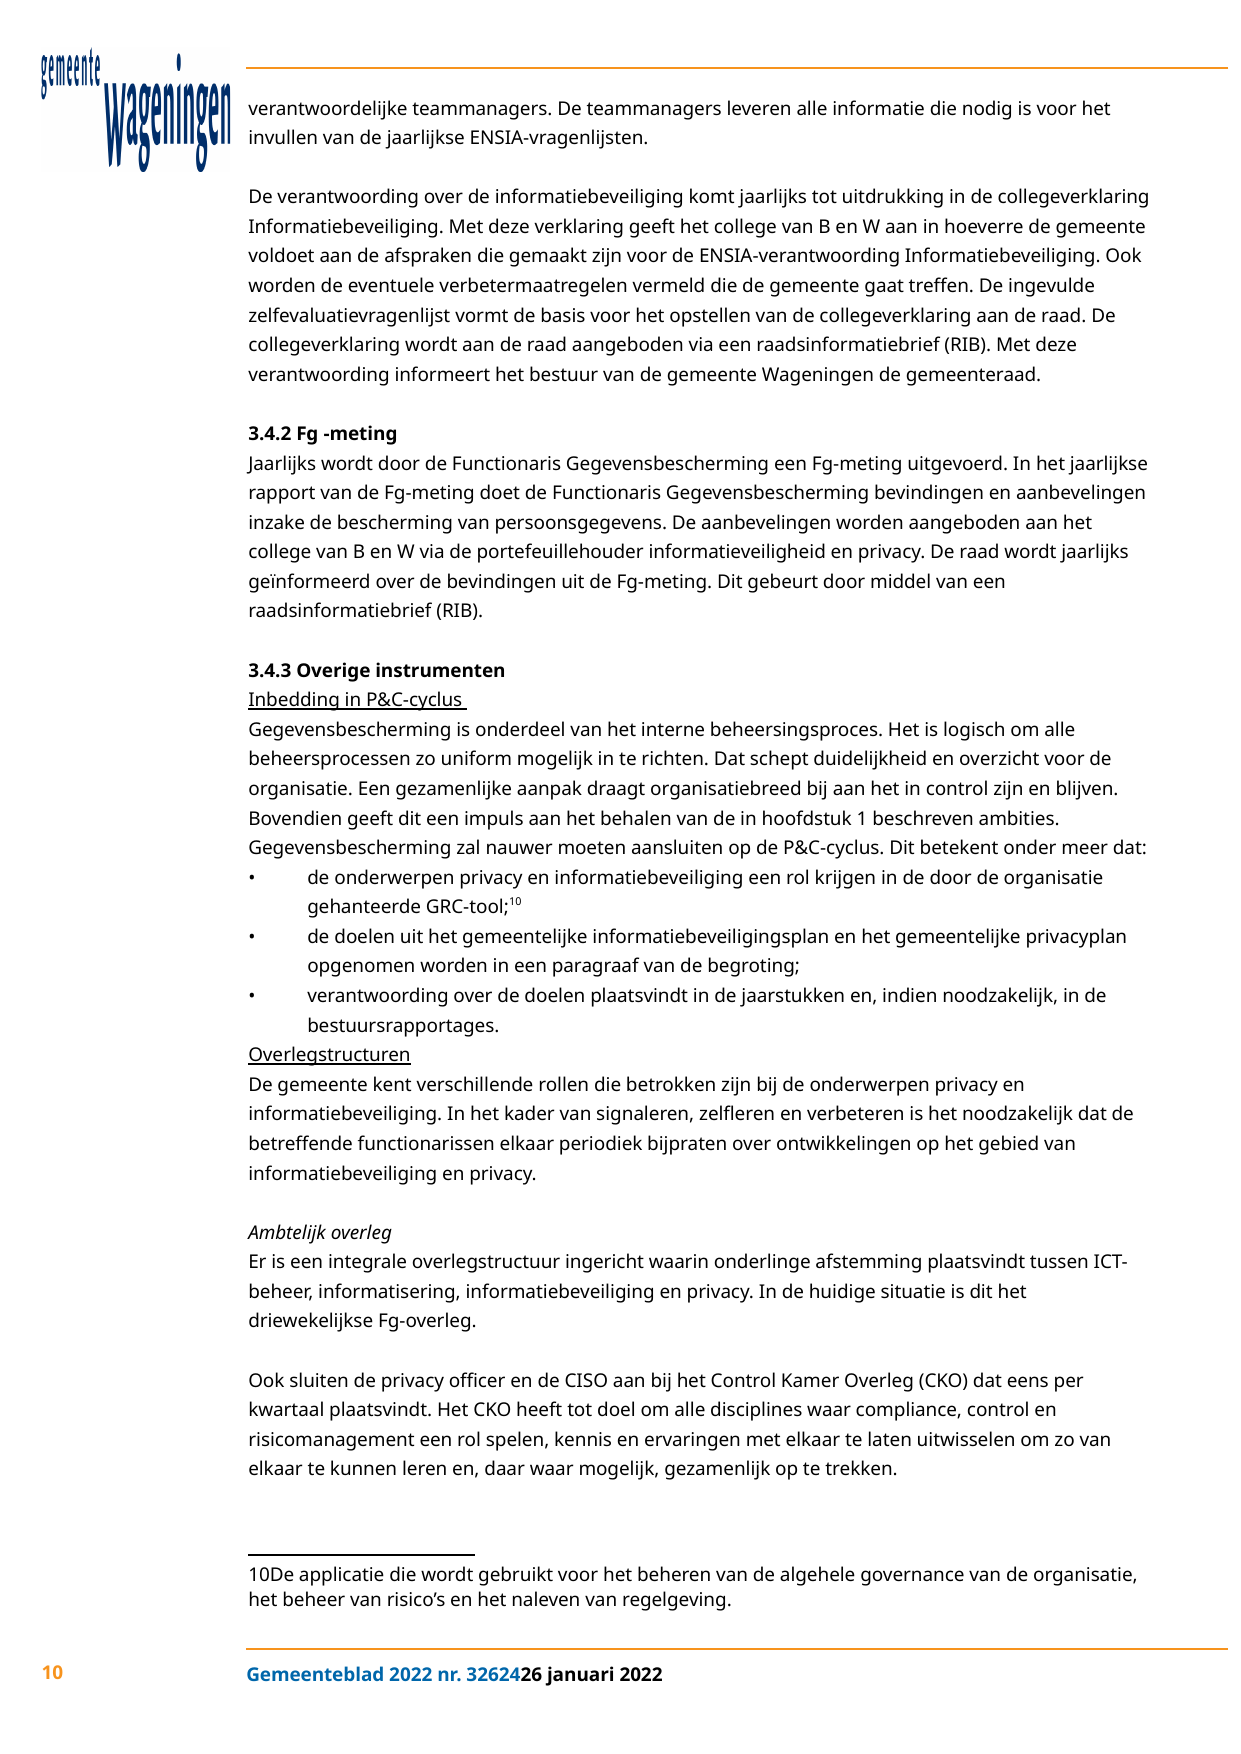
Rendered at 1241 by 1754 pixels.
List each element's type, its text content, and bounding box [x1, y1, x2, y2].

text Ambtelijk overleg [248, 1219, 1152, 1245]
text Gegevensbescherming is onderdeel van het interne beheersingsproces. Het is logisch om alle beheersprocessen zo uniform mogelijk in te richten. Dat schept duidelijkheid en overzicht voor de organisatie. Een gezamenlijke aanpak draagt organisatiebreed bij aan het in control zijn en blijven. Bovendien geeft dit een impuls aan het behalen van de in hoofdstuk 1 beschreven ambities. Gegevensbescherming zal nauwer moeten aansluiten op de P&C-cyclus. Dit betekent onder meer dat: [248, 716, 1152, 860]
text 3.4.3 Overige instrumenten [248, 657, 1152, 683]
text Overlegstructuren [248, 1041, 1152, 1067]
list de onderwerpen privacy en informatiebeveiliging een rol krijgen in de door de organisatie gehanteerde GRC-tool; [248, 864, 1152, 919]
text De gemeente kent verschillende rollen die betrokken zijn bij de onderwerpen privacy en informatiebeveiliging. In het kader van signaleren, zelfleren en verbeteren is het noodzakelijk dat de betreffende functionarissen elkaar periodiek bijpraten over ontwikkelingen op het gebied van informatiebeveiliging en privacy. [248, 1071, 1152, 1186]
list verantwoording over de doelen plaatsvindt in de jaarstukken en, indien noodzakelijk, in de bestuursrapportages. [248, 982, 1152, 1038]
picture [41, 47, 231, 172]
text Ook sluiten de privacy officer en de CISO aan bij het Control Kamer Overleg (CKO) dat eens per kwartaal plaatsvindt. Het CKO heeft tot doel om alle disciplines waar compliance, control en risicomanagement een rol spelen, kennis en ervaringen met elkaar te laten uitwisselen om zo van elkaar te kunnen leren en, daar waar mogelijk, gezamenlijk op te trekken. [248, 1367, 1152, 1481]
list De applicatie die wordt gebruikt voor het beheren van de algehele governance van de organisatie, het beheer van risico’s en het naleven van regelgeving. [248, 1561, 1152, 1612]
text 3.4.2 Fg -meting [248, 420, 1152, 446]
text Jaarlijks wordt door de Functionaris Gegevensbescherming een Fg-meting uitgevoerd. In het jaarlijkse rapport van de Fg-meting doet de Functionaris Gegevensbescherming bevindingen en aanbevelingen inzake de bescherming van persoonsgegevens. De aanbevelingen worden aangeboden aan het college van B en W via de portefeuillehouder informatieveiligheid en privacy. De raad wordt jaarlijks geïnformeerd over de bevindingen uit de Fg-meting. Dit gebeurt door middel van een raadsinformatiebrief (RIB). [248, 450, 1152, 623]
text Inbedding in P&C-cyclus [248, 686, 1152, 712]
list de doelen uit het gemeentelijke informatiebeveiligingsplan en het gemeentelijke privacyplan opgenomen worden in een paragraaf van de begroting; [248, 923, 1152, 978]
text Er is een integrale overlegstructuur ingericht waarin onderlinge afstemming plaatsvindt tussen ICT-beheer, informatisering, informatiebeveiliging en privacy. In de huidige situatie is dit het driewekelijkse Fg-overleg. [248, 1248, 1152, 1333]
text verantwoordelijke teammanagers. De teammanagers leveren alle informatie die nodig is voor het invullen van de jaarlijkse ENSIA-vragenlijsten. [248, 95, 1152, 150]
text De verantwoording over de informatiebeveiliging komt jaarlijks tot uitdrukking in de collegeverklaring Informatiebeveiliging. Met deze verklaring geeft het college van B en W aan in hoeverre de gemeente voldoet aan de afspraken die gemaakt zijn voor de ENSIA-verantwoording Informatiebeveiliging. Ook worden de eventuele verbetermaatregelen vermeld die de gemeente gaat treffen. De ingevulde zelfevaluatievragenlijst vormt de basis voor het opstellen van de collegeverklaring aan de raad. De collegeverklaring wordt aan de raad aangeboden via een raadsinformatiebrief (RIB). Met deze verantwoording informeert het bestuur van de gemeente Wageningen de gemeenteraad. [248, 183, 1152, 387]
